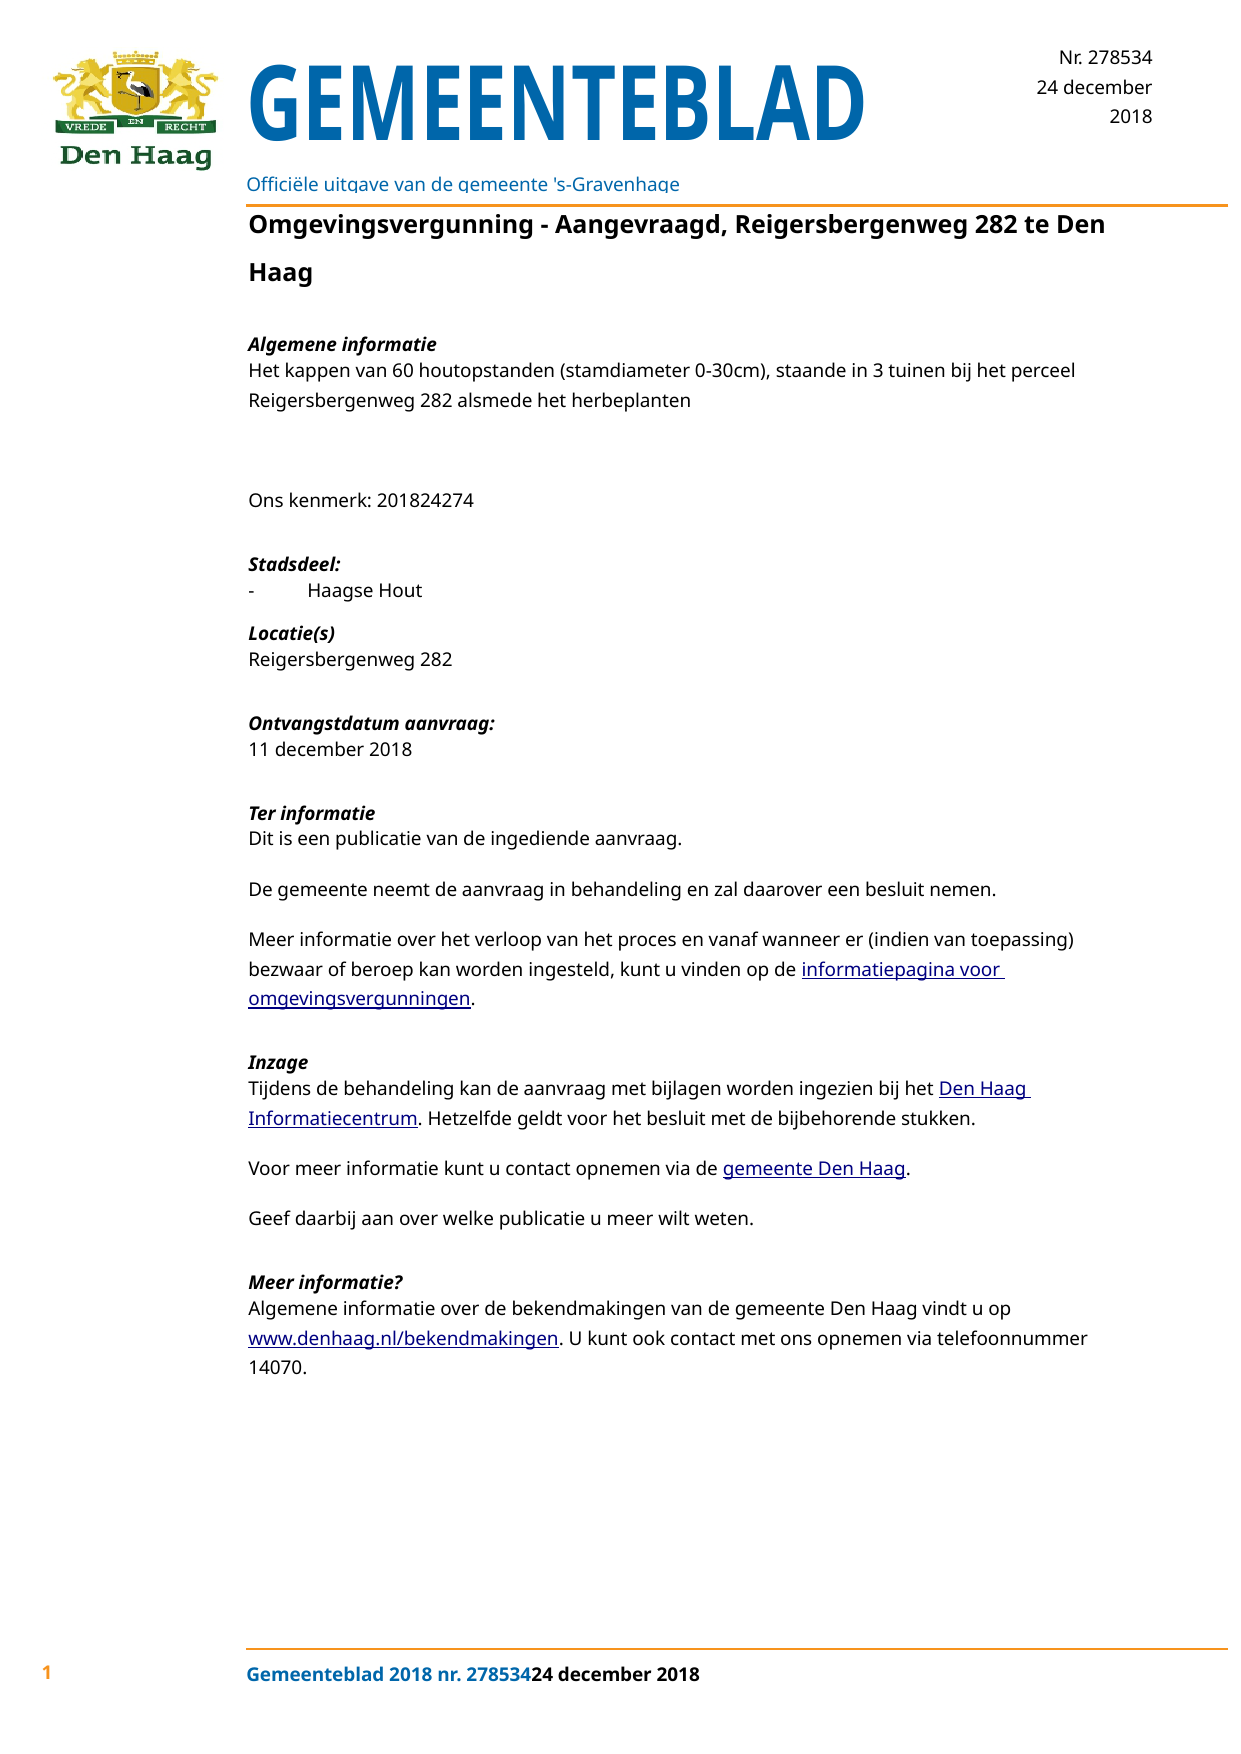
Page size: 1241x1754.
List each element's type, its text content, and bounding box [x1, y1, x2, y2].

text Locatie(s) [248, 620, 1152, 646]
text Tijdens de behandeling kan de aanvraag met bijlagen worden ingezien bij het Den Haag Informatiecentrum. Hetzelfde geldt voor het besluit met de bijbehorende stukken. [248, 1075, 1152, 1131]
text De gemeente neemt de aanvraag in behandeling en zal daarover een besluit nemen. [248, 876, 1152, 902]
text Stadsdeel: [248, 552, 1152, 577]
text Voor meer informatie kunt u contact opnemen via de gemeente Den Haag. [248, 1155, 1152, 1181]
text Ter informatie [248, 800, 1152, 826]
list Haagse Hout [248, 577, 1152, 603]
text Algemene informatie [248, 331, 1152, 357]
picture [41, 47, 231, 172]
text Ontvangstdatum aanvraag: [248, 710, 1152, 736]
text Inzage [248, 1049, 1152, 1075]
text Reigersbergenweg 282 [248, 646, 1152, 672]
text Geef daarbij aan over welke publicatie u meer wilt weten. [248, 1206, 1152, 1231]
text Ons kenmerk: 201824274 [248, 488, 1152, 513]
text Meer informatie over het verloop van het proces en vanaf wanneer er (indien van toepassing) bezwaar of beroep kan worden ingesteld, kunt u vinden op de informatiepagina voor omgevingsvergunningen. [248, 926, 1152, 1011]
text Omgevingsvergunning - Aangevraagd, Reigersbergenweg 282 te Den Haag [248, 207, 1152, 288]
text Meer informatie? [248, 1269, 1152, 1295]
text Dit is een publicatie van de ingediende aanvraag. [248, 826, 1152, 851]
text 11 december 2018 [248, 736, 1152, 762]
text Algemene informatie over de bekendmakingen van de gemeente Den Haag vindt u op www.denhaag.nl/bekendmakingen. U kunt ook contact met ons opnemen via telefoonnummer 14070. [248, 1295, 1152, 1380]
text Het kappen van 60 houtopstanden (stamdiameter 0-30cm), staande in 3 tuinen bij het perceel Reigersbergenweg 282 alsmede het herbeplanten [248, 357, 1152, 412]
